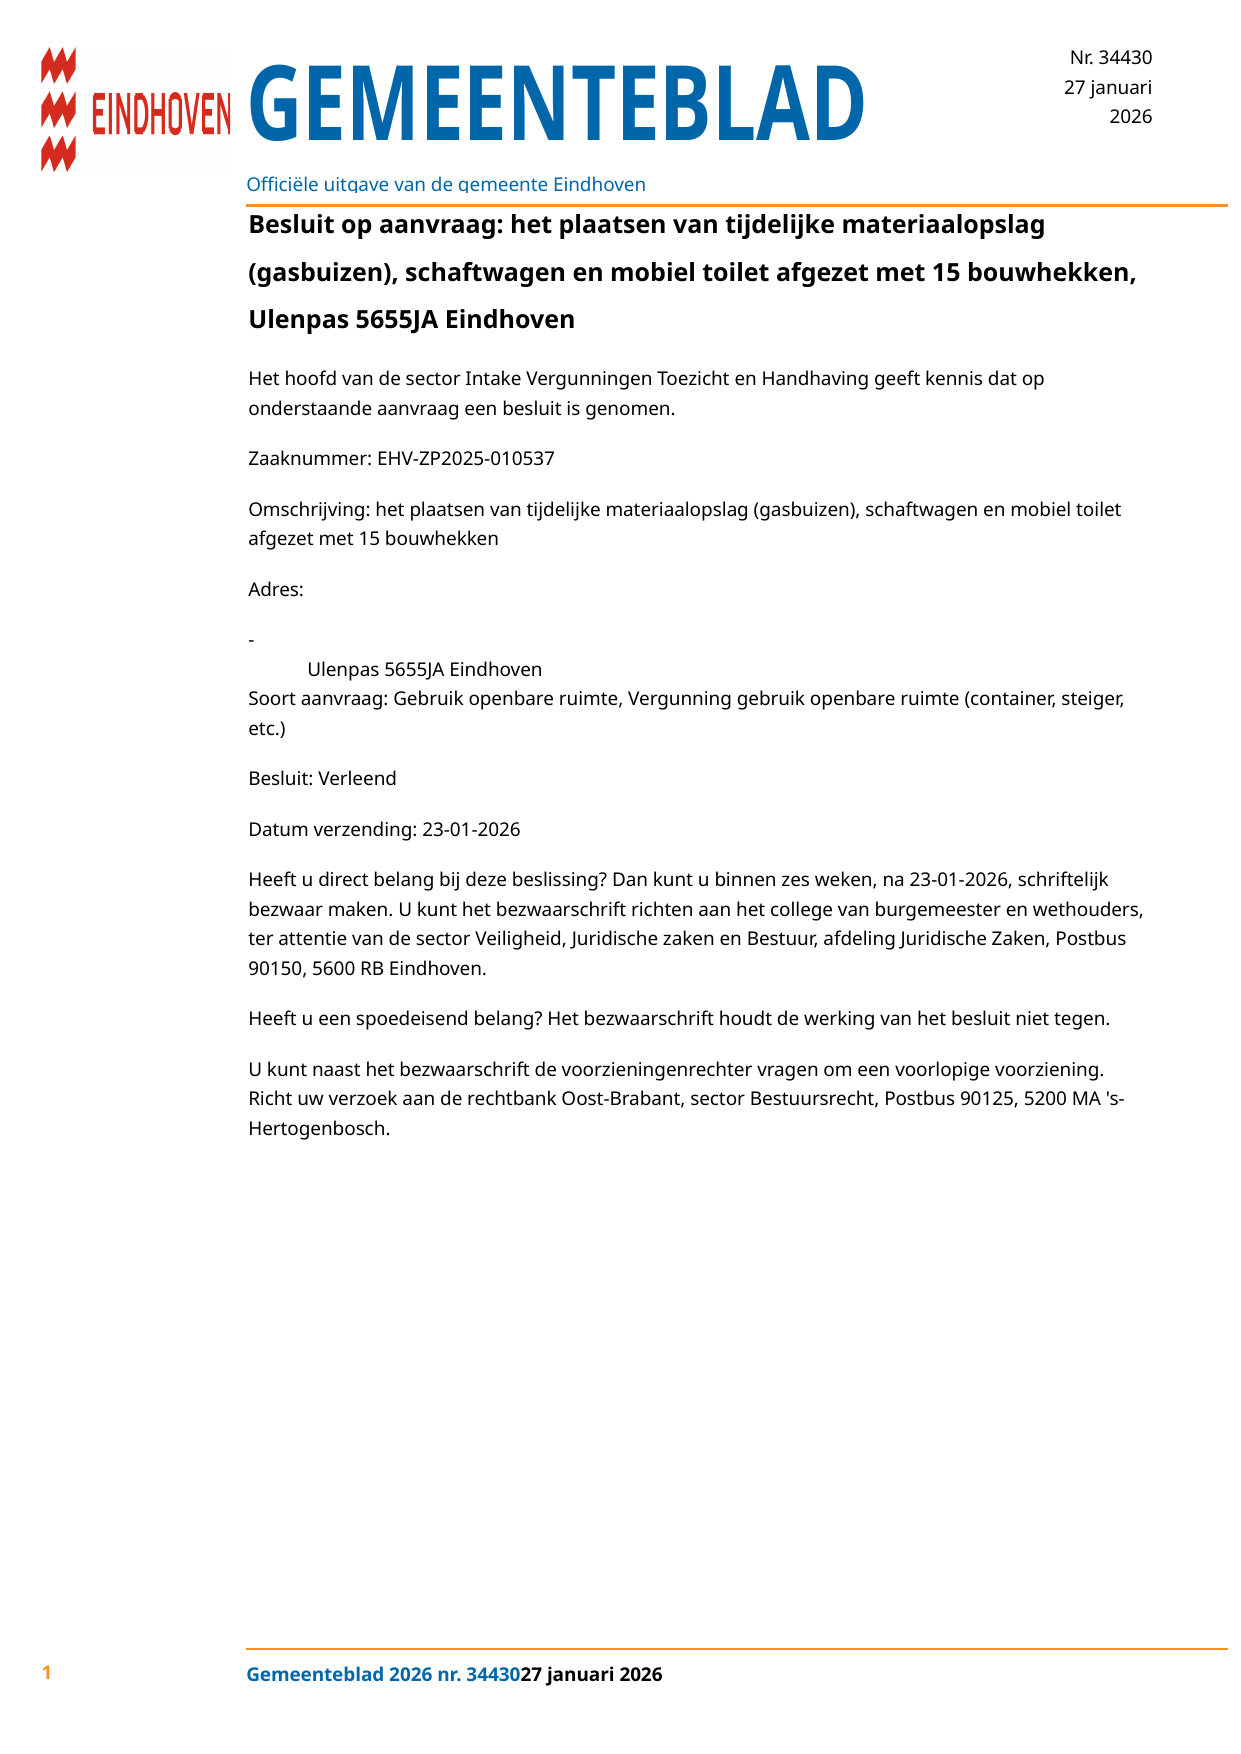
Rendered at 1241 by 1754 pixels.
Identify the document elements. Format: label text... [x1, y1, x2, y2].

text Datum verzending: 23-01-2026 [248, 816, 1152, 842]
text Besluit: Verleend [248, 766, 1152, 791]
text Adres: [248, 576, 1152, 602]
text Zaaknummer: EHV-ZP2025-010537 [248, 446, 1152, 471]
text Heeft u een spoedeisend belang? Het bezwaarschrift houdt de werking van het besluit niet tegen. [248, 1006, 1152, 1031]
list Ulenpas 5655JA Eindhoven [248, 656, 1152, 682]
text Soort aanvraag: Gebruik openbare ruimte, Vergunning gebruik openbare ruimte (container, steiger, etc.) [248, 686, 1152, 741]
text Besluit op aanvraag: het plaatsen van tijdelijke materiaalopslag (gasbuizen), schaftwagen en mobiel toilet afgezet met 15 bouwhekken, Ulenpas 5655JA Eindhoven [248, 207, 1152, 336]
text Het hoofd van de sector Intake Vergunningen Toezicht en Handhaving geeft kennis dat op onderstaande aanvraag een besluit is genomen. [248, 366, 1152, 421]
text Heeft u direct belang bij deze beslissing? Dan kunt u binnen zes weken, na 23-01-2026, schriftelijk bezwaar maken. U kunt het bezwaarschrift richten aan het college van burgemeester en wethouders, ter attentie van de sector Veiligheid, Juridische zaken en Bestuur, afdeling Juridische Zaken, Postbus 90150, 5600 RB Eindhoven. [248, 866, 1152, 981]
text Omschrijving: het plaatsen van tijdelijke materiaalopslag (gasbuizen), schaftwagen en mobiel toilet afgezet met 15 bouwhekken [248, 496, 1152, 551]
picture [41, 47, 231, 172]
text U kunt naast het bezwaarschrift de voorzieningenrechter vragen om een voorlopige voorziening. Richt uw verzoek aan de rechtbank Oost-Brabant, sector Bestuursrecht, Postbus 90125, 5200 MA 's-Hertogenbosch. [248, 1056, 1152, 1141]
